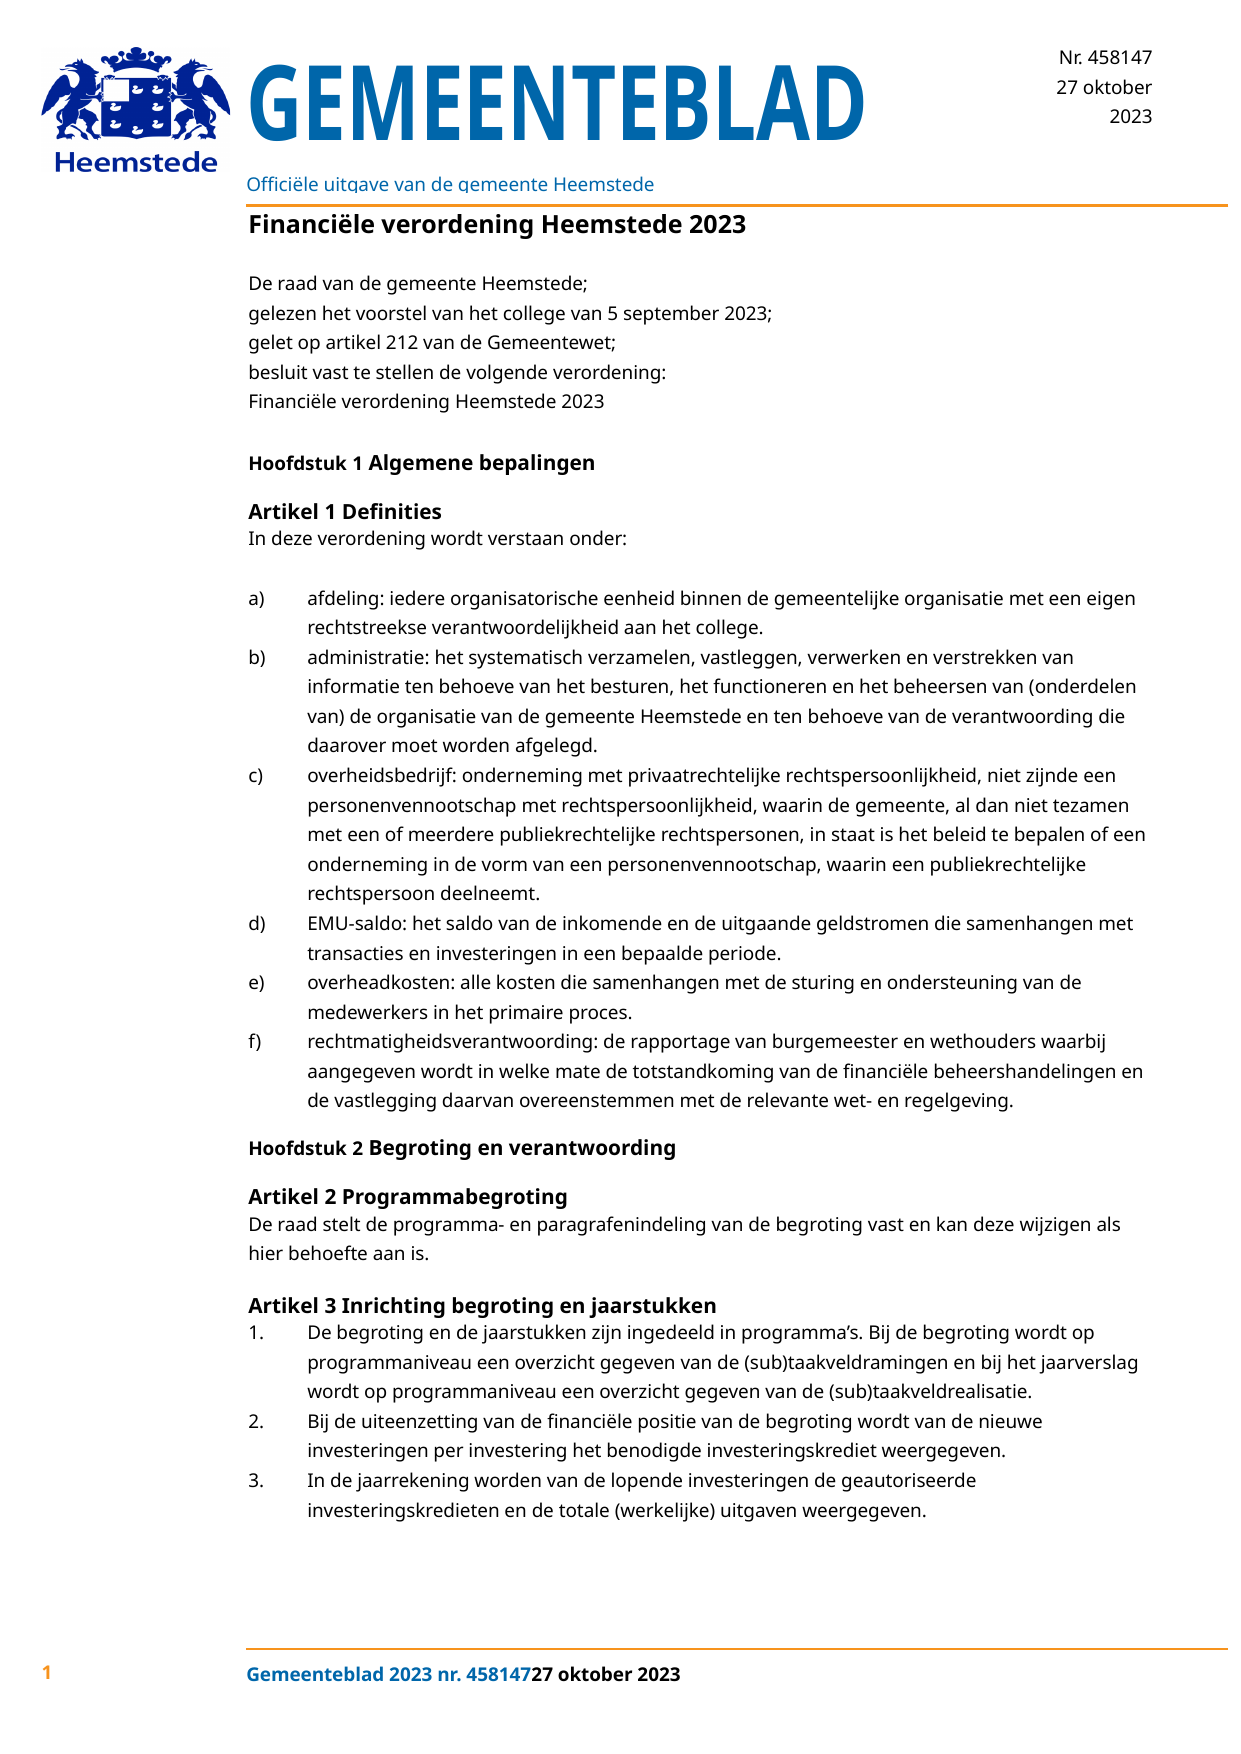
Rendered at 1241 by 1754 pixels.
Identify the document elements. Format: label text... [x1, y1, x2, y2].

text De raad stelt de programma- en paragrafenindeling van de begroting vast en kan deze wijzigen als hier behoefte aan is. [248, 1211, 1152, 1266]
text Hoofdstuk 1 Algemene bepalingen [248, 448, 1152, 476]
list EMU-saldo: het saldo van de inkomende en de uitgaande geldstromen die samenhangen met transacties en investeringen in een bepaalde periode. [248, 910, 1152, 965]
list overheadkosten: alle kosten die samenhangen met de sturing en ondersteuning van de medewerkers in het primaire proces. [248, 969, 1152, 1024]
list overheidsbedrijf: onderneming met privaatrechtelijke rechtspersoonlijkheid, niet zijnde een personenvennootschap met rechtspersoonlijkheid, waarin de gemeente, al dan niet tezamen met een of meerdere publiekrechtelijke rechtspersonen, in staat is het beleid te bepalen of een onderneming in de vorm van een personenvennootschap, waarin een publiekrechtelijke rechtspersoon deelneemt. [248, 762, 1152, 906]
text Artikel 2 Programmabegroting [248, 1182, 1152, 1211]
list administratie: het systematisch verzamelen, vastleggen, verwerken en verstrekken van informatie ten behoeve van het besturen, het functioneren en het beheersen van (onderdelen van) de organisatie van de gemeente Heemstede en ten behoeve van de verantwoording die daarover moet worden afgelegd. [248, 644, 1152, 758]
text Artikel 1 Definities [248, 497, 1152, 526]
list De begroting en de jaarstukken zijn ingedeeld in programma’s. Bij de begroting wordt op programmaniveau een overzicht gegeven van de (sub)taakveldramingen en bij het jaarverslag wordt op programmaniveau een overzicht gegeven van de (sub)taakveldrealisatie. [248, 1319, 1152, 1404]
list rechtmatigheidsverantwoording: de rapportage van burgemeester en wethouders waarbij aangegeven wordt in welke mate de totstandkoming van de financiële beheershandelingen en de vastlegging daarvan overeenstemmen met de relevante wet- en regelgeving. [248, 1028, 1152, 1113]
text De raad van de gemeente Heemstede; [248, 270, 1152, 296]
list afdeling: iedere organisatorische eenheid binnen de gemeentelijke organisatie met een eigen rechtstreekse verantwoordelijkheid aan het college. [248, 585, 1152, 640]
list Bij de uiteenzetting van de financiële positie van de begroting wordt van de nieuwe investeringen per investering het benodigde investeringskrediet weergegeven. [248, 1408, 1152, 1463]
text besluit vast te stellen de volgende verordening: [248, 359, 1152, 385]
text gelezen het voorstel van het college van 5 september 2023; [248, 300, 1152, 326]
text Hoofdstuk 2 Begroting en verantwoording [248, 1133, 1152, 1162]
text gelet op artikel 212 van de Gemeentewet; [248, 329, 1152, 355]
text Artikel 3 Inrichting begroting en jaarstukken [248, 1291, 1152, 1319]
picture [41, 47, 231, 172]
list In de jaarrekening worden van de lopende investeringen de geautoriseerde investeringskredieten en de totale (werkelijke) uitgaven weergegeven. [248, 1467, 1152, 1523]
text Financiële verordening Heemstede 2023 [248, 207, 1152, 241]
text Financiële verordening Heemstede 2023 [248, 389, 1152, 414]
text In deze verordening wordt verstaan onder: [248, 526, 1152, 551]
